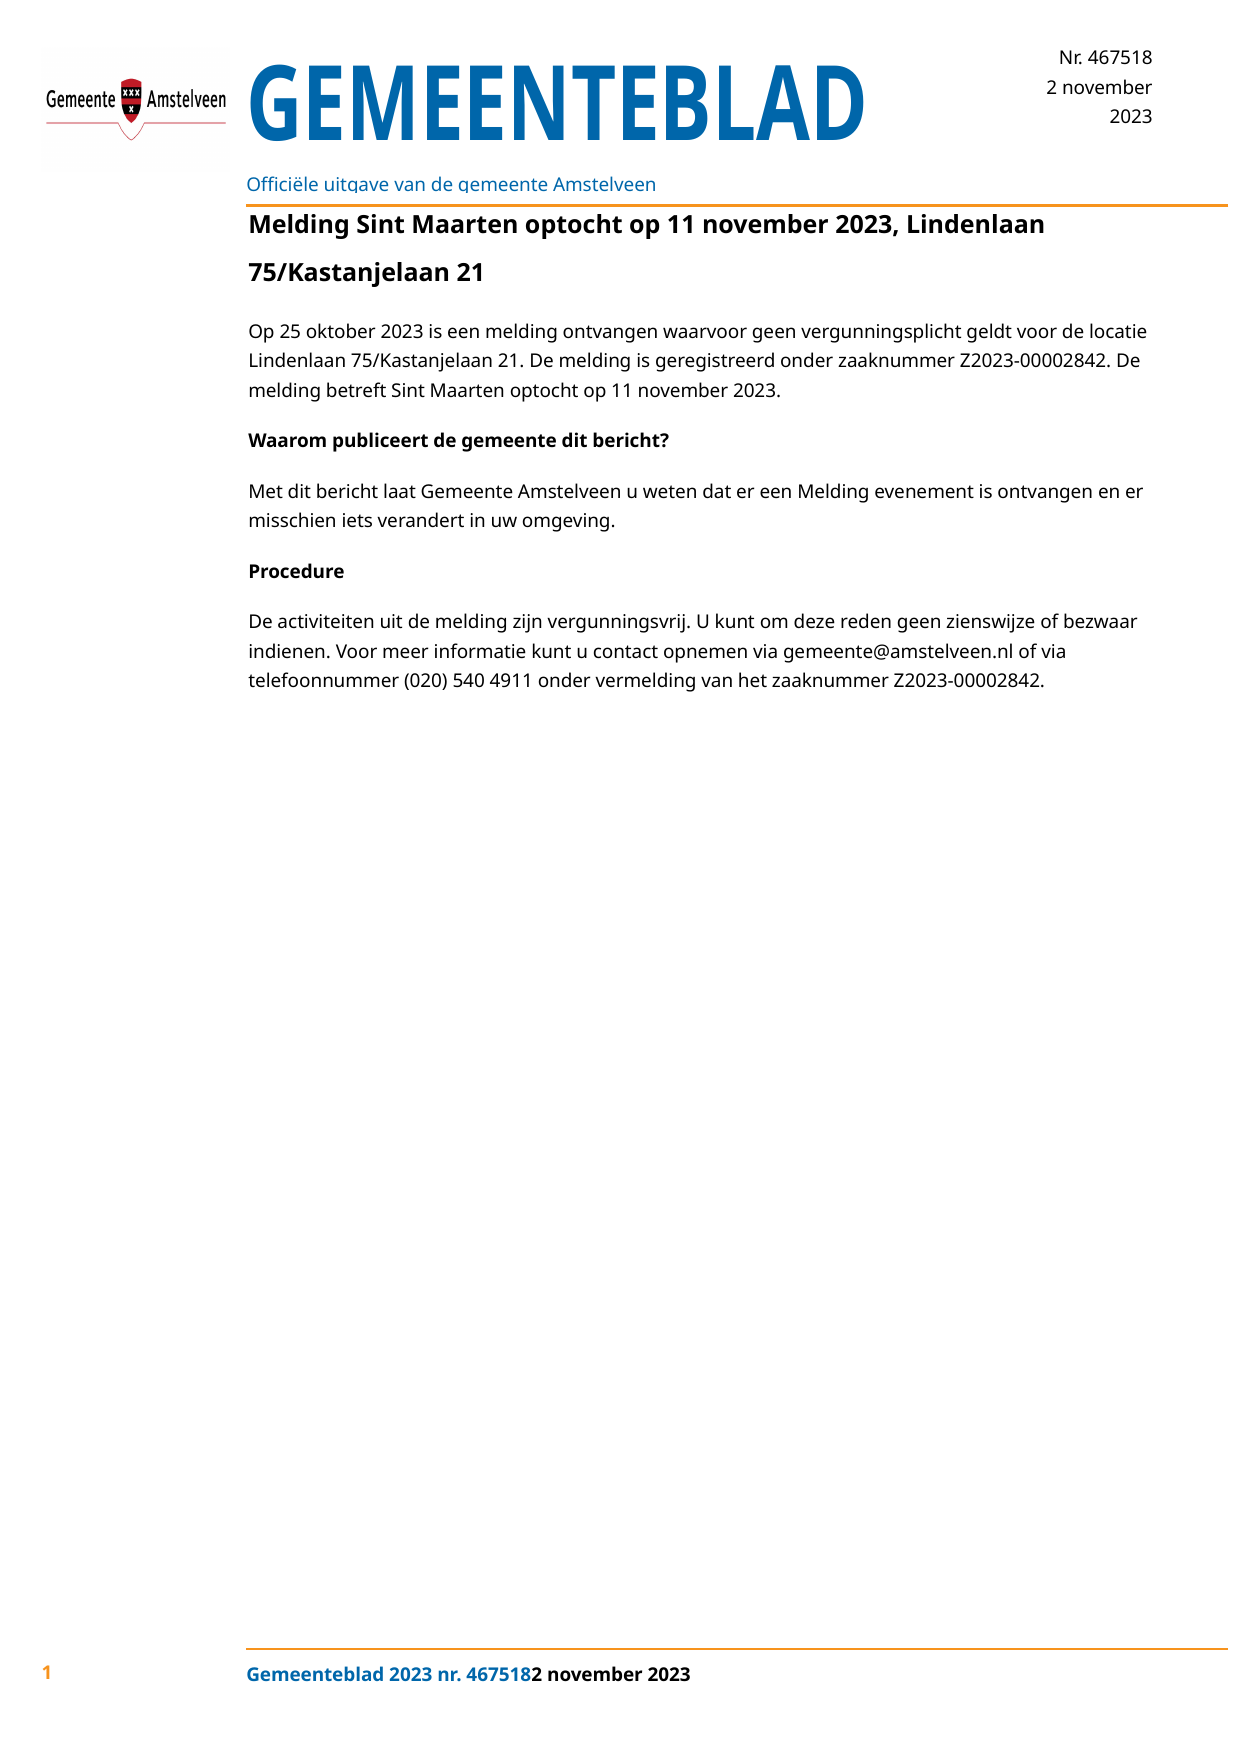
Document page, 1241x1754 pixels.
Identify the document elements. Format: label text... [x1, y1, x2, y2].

text Procedure [248, 558, 1152, 584]
text De activiteiten uit de melding zijn vergunningsvrij. U kunt om deze reden geen zienswijze of bezwaar indienen. Voor meer informatie kunt u contact opnemen via gemeente@amstelveen.nl of via telefoonnummer (020) 540 4911 onder vermelding van het zaaknummer Z2023-00002842. [248, 608, 1152, 693]
text Op 25 oktober 2023 is een melding ontvangen waarvoor geen vergunningsplicht geldt voor de locatie Lindenlaan 75/Kastanjelaan 21. De melding is geregistreerd onder zaaknummer Z2023-00002842. De melding betreft Sint Maarten optocht op 11 november 2023. [248, 318, 1152, 403]
text Met dit bericht laat Gemeente Amstelveen u weten dat er een Melding evenement is ontvangen en er misschien iets verandert in uw omgeving. [248, 478, 1152, 533]
picture [41, 47, 231, 172]
text Melding Sint Maarten optocht op 11 november 2023, Lindenlaan 75/Kastanjelaan 21 [248, 207, 1152, 288]
text Waarom publiceert de gemeente dit bericht? [248, 427, 1152, 453]
